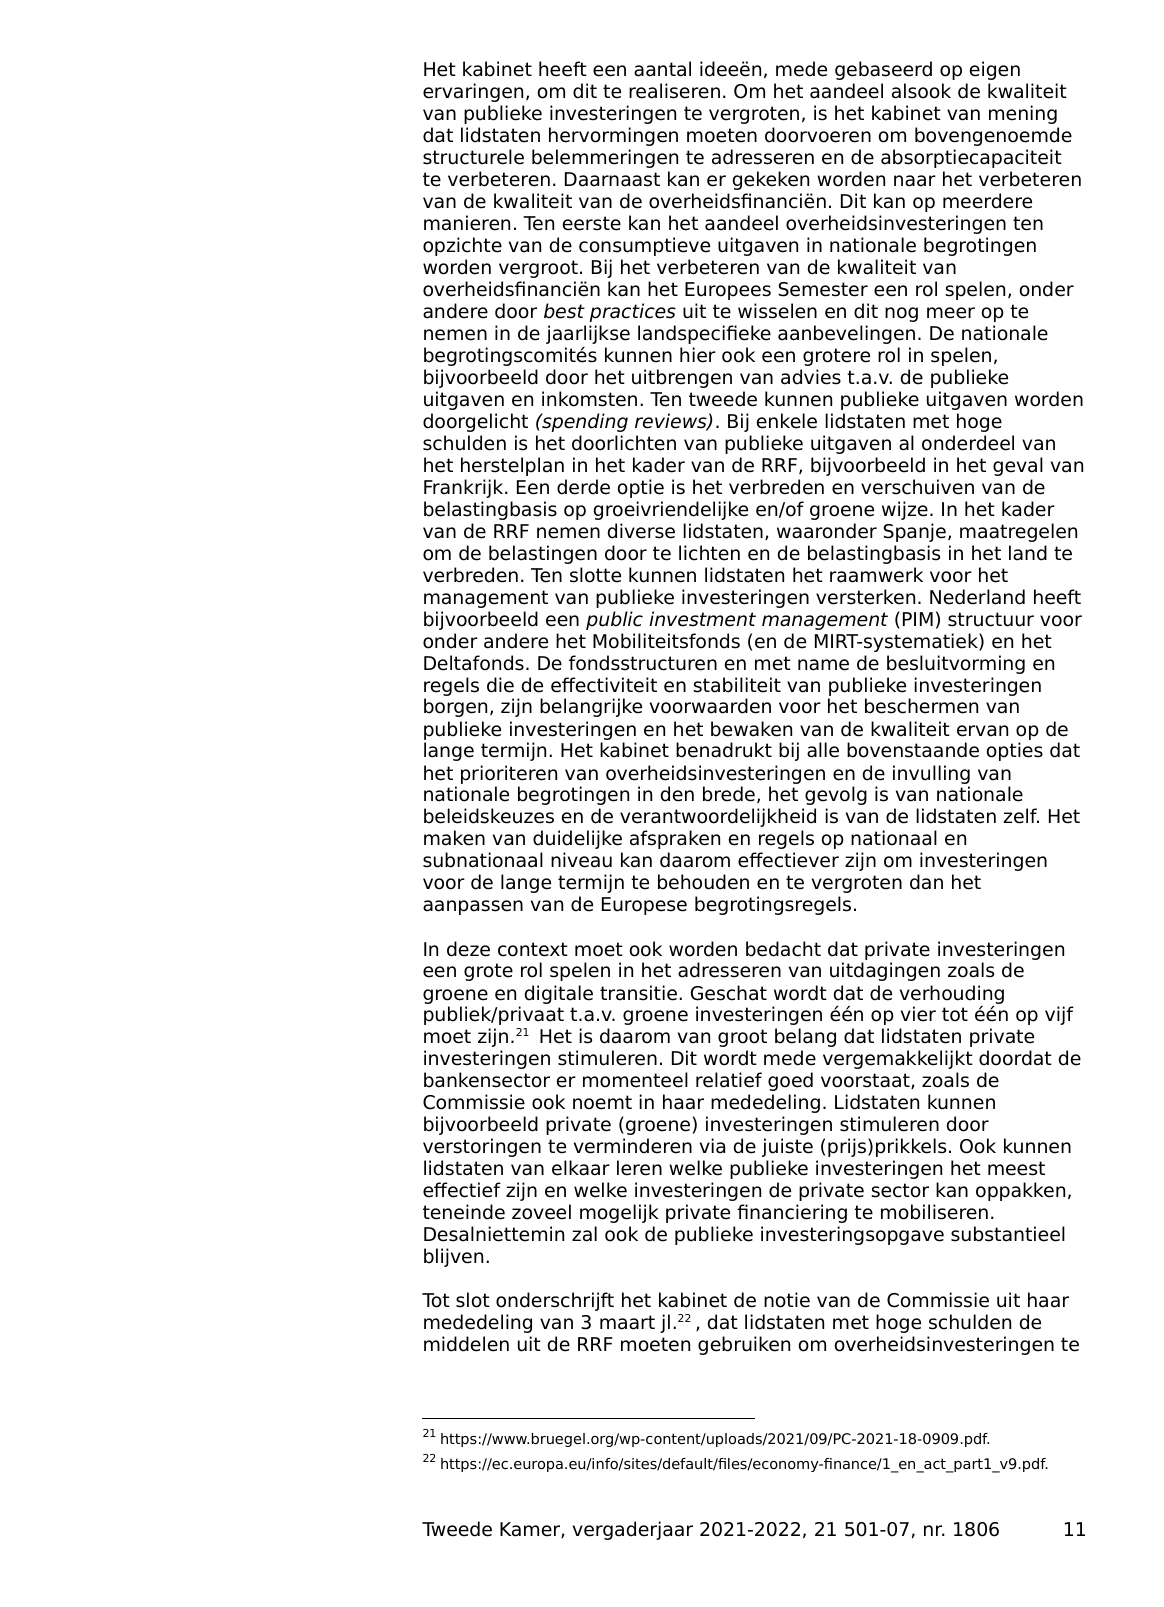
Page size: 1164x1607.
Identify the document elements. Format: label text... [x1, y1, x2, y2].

text Tot slot onderschrijft het kabinet de notie van de Commissie uit haar mededeling van 3 maart jl., dat lidstaten met hoge schulden de middelen uit de RRF moeten gebruiken om overheidsinvesteringen te [422, 1290, 1087, 1356]
text In deze context moet ook worden bedacht dat private investeringen een grote rol spelen in het adresseren van uitdagingen zoals de groene en digitale transitie. Geschat wordt dat de verhouding publiek/privaat t.a.v. groene investeringen één op vier tot één op vijf moet zijn. Het is daarom van groot belang dat lidstaten private investeringen stimuleren. Dit wordt mede vergemakkelijkt doordat de bankensector er momenteel relatief goed voorstaat, zoals de Commissie ook noemt in haar mededeling. Lidstaten kunnen bijvoorbeeld private (groene) investeringen stimuleren door verstoringen te verminderen via de juiste (prijs)prikkels. Ook kunnen lidstaten van elkaar leren welke publieke investeringen het meest effectief zijn en welke investeringen de private sector kan oppakken, teneinde zoveel mogelijk private financiering te mobiliseren. Desalniettemin zal ook de publieke investeringsopgave substantieel blijven. [422, 938, 1087, 1268]
text https://www.bruegel.org/wp-content/uploads/2021/09/PC-2021-18-0909.pdf. [422, 1427, 1087, 1449]
text Het kabinet heeft een aantal ideeën, mede gebaseerd op eigen ervaringen, om dit te realiseren. Om het aandeel alsook de kwaliteit van publieke investeringen te vergroten, is het kabinet van mening dat lidstaten hervormingen moeten doorvoeren om bovengenoemde structurele belemmeringen te adresseren en de absorptiecapaciteit te verbeteren. Daarnaast kan er gekeken worden naar het verbeteren van de kwaliteit van de overheidsfinanciën. Dit kan op meerdere manieren. Ten eerste kan het aandeel overheidsinvesteringen ten opzichte van de consumptieve uitgaven in nationale begrotingen worden vergroot. Bij het verbeteren van de kwaliteit van overheidsfinanciën kan het Europees Semester een rol spelen, onder andere door best practices uit te wisselen en dit nog meer op te nemen in de jaarlijkse landspecifieke aanbevelingen. De nationale begrotingscomités kunnen hier ook een grotere rol in spelen, bijvoorbeeld door het uitbrengen van advies t.a.v. de publieke uitgaven en inkomsten. Ten tweede kunnen publieke uitgaven worden doorgelicht (spending reviews). Bij enkele lidstaten met hoge schulden is het doorlichten van publieke uitgaven al onderdeel van het herstelplan in het kader van de RRF, bijvoorbeeld in het geval van Frankrijk. Een derde optie is het verbreden en verschuiven van de belastingbasis op groeivriendelijke en/of groene wijze. In het kader van de RRF nemen diverse lidstaten, waaronder Spanje, maatregelen om de belastingen door te lichten en de belastingbasis in het land te verbreden. Ten slotte kunnen lidstaten het raamwerk voor het management van publieke investeringen versterken. Nederland heeft bijvoorbeeld een public investment management (PIM) structuur voor onder andere het Mobiliteitsfonds (en de MIRT-systematiek) en het Deltafonds. De fondsstructuren en met name de besluitvorming en regels die de effectiviteit en stabiliteit van publieke investeringen borgen, zijn belangrijke voorwaarden voor het beschermen van publieke investeringen en het bewaken van de kwaliteit ervan op de lange termijn. Het kabinet benadrukt bij alle bovenstaande opties dat het prioriteren van overheidsinvesteringen en de invulling van nationale begrotingen in den brede, het gevolg is van nationale beleidskeuzes en de verantwoordelijkheid is van de lidstaten zelf. Het maken van duidelijke afspraken en regels op nationaal en subnationaal niveau kan daarom effectiever zijn om investeringen voor de lange termijn te behouden en te vergroten dan het aanpassen van de Europese begrotingsregels. [422, 59, 1087, 916]
text https://ec.europa.eu/info/sites/default/files/economy-finance/1_en_act_part1_v9.pdf. [422, 1452, 1087, 1474]
